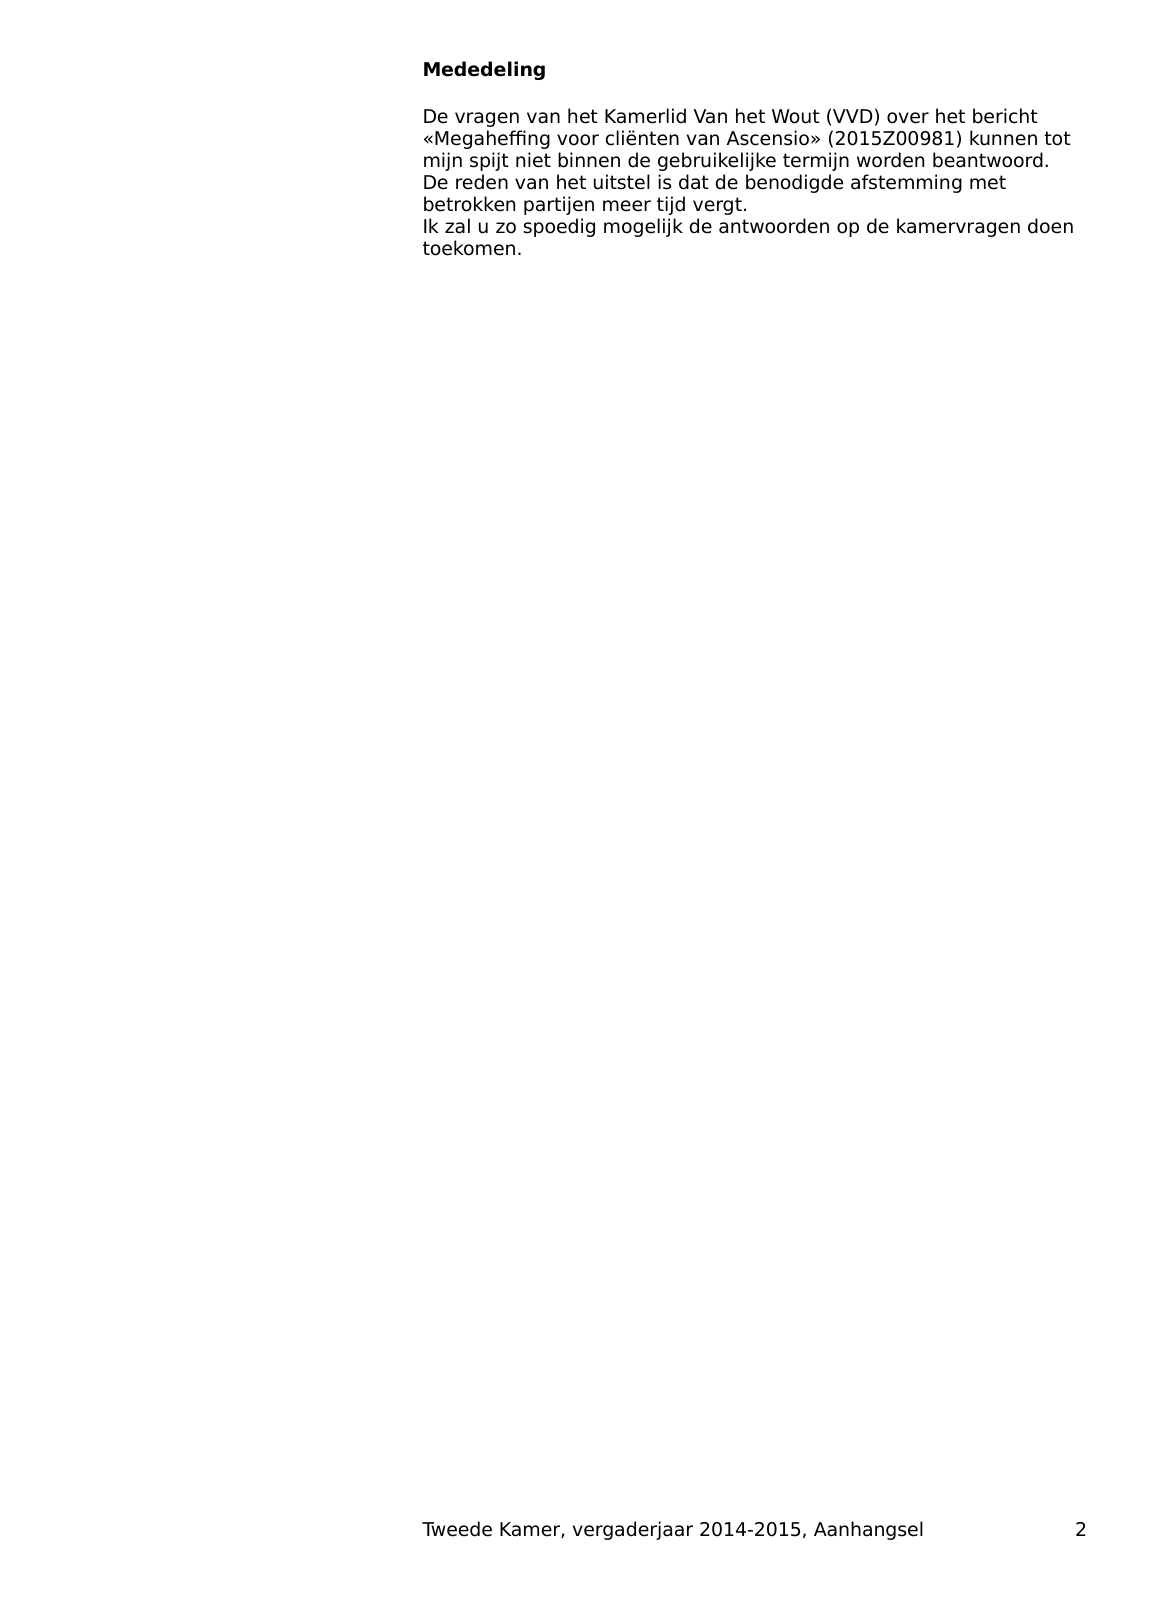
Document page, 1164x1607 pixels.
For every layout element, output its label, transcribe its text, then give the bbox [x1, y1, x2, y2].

text Ik zal u zo spoedig mogelijk de antwoorden op de kamervragen doen toekomen. [422, 216, 1087, 260]
subtitle Mededeling [422, 59, 1087, 81]
text De reden van het uitstel is dat de benodigde afstemming met betrokken partijen meer tijd vergt. [422, 172, 1087, 216]
text De vragen van het Kamerlid Van het Wout (VVD) over het bericht «Megaheffing voor cliënten van Ascensio» (2015Z00981) kunnen tot mijn spijt niet binnen de gebruikelijke termijn worden beantwoord. [422, 106, 1087, 172]
